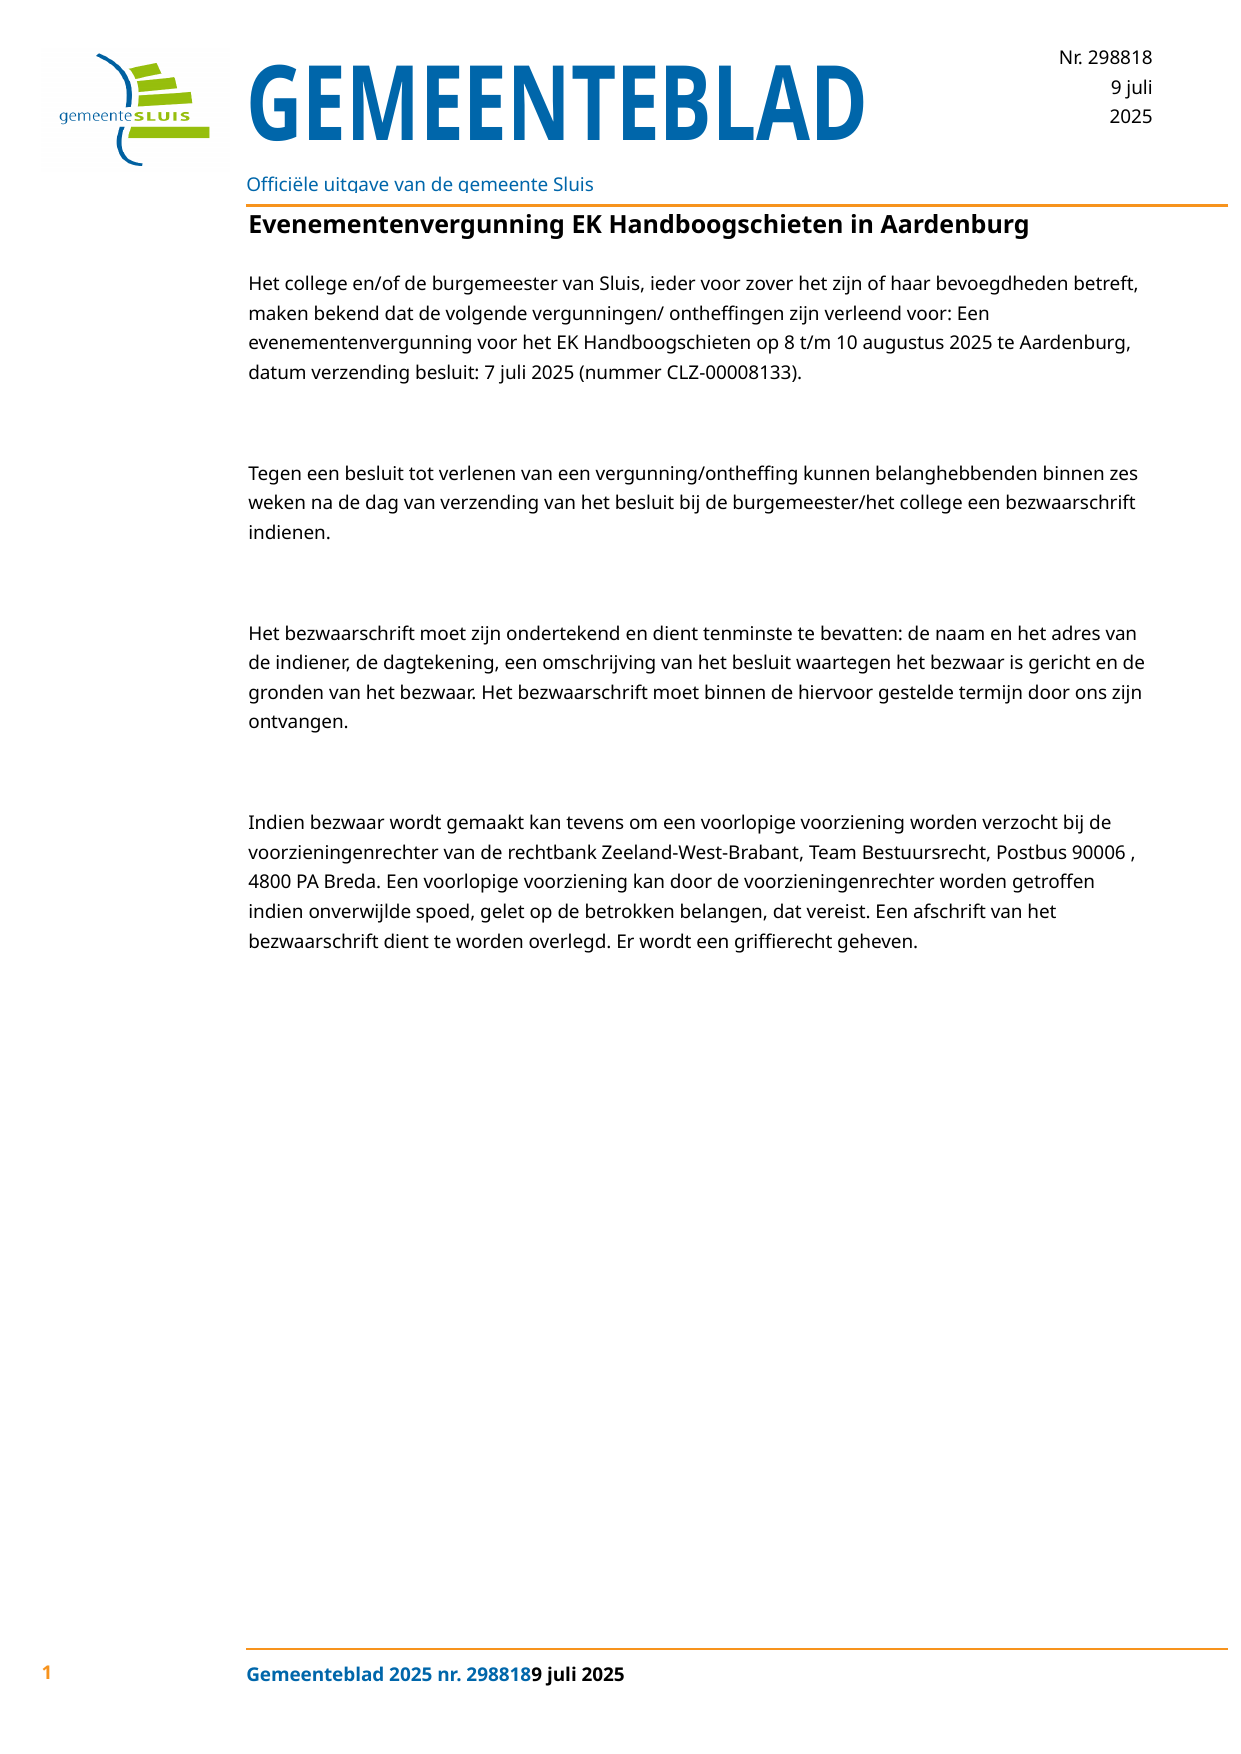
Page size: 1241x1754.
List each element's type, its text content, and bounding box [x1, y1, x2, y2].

picture [41, 47, 231, 172]
text Tegen een besluit tot verlenen van een vergunning/ontheffing kunnen belanghebbenden binnen zes weken na de dag van verzending van het besluit bij de burgemeester/het college een bezwaarschrift indienen. [248, 460, 1152, 545]
text Evenementenvergunning EK Handboogschieten in Aardenburg [248, 207, 1152, 241]
text Het bezwaarschrift moet zijn ondertekend en dient tenminste te bevatten: de naam en het adres van de indiener, de dagtekening, een omschrijving van het besluit waartegen het bezwaar is gericht en de gronden van het bezwaar. Het bezwaarschrift moet binnen de hiervoor gestelde termijn door ons zijn ontvangen. [248, 620, 1152, 734]
text Indien bezwaar wordt gemaakt kan tevens om een voorlopige voorziening worden verzocht bij de voorzieningenrechter van de rechtbank Zeeland-West-Brabant, Team Bestuursrecht, Postbus 90006 , 4800 PA Breda. Een voorlopige voorziening kan door de voorzieningenrechter worden getroffen indien onverwijlde spoed, gelet op de betrokken belangen, dat vereist. Een afschrift van het bezwaarschrift dient te worden overlegd. Er wordt een griffierecht geheven. [248, 809, 1152, 953]
text Het college en/of de burgemeester van Sluis, ieder voor zover het zijn of haar bevoegdheden betreft, maken bekend dat de volgende vergunningen/ ontheffingen zijn verleend voor: Een evenementenvergunning voor het EK Handboogschieten op 8 t/m 10 augustus 2025 te Aardenburg, datum verzending besluit: 7 juli 2025 (nummer CLZ-00008133). [248, 270, 1152, 385]
